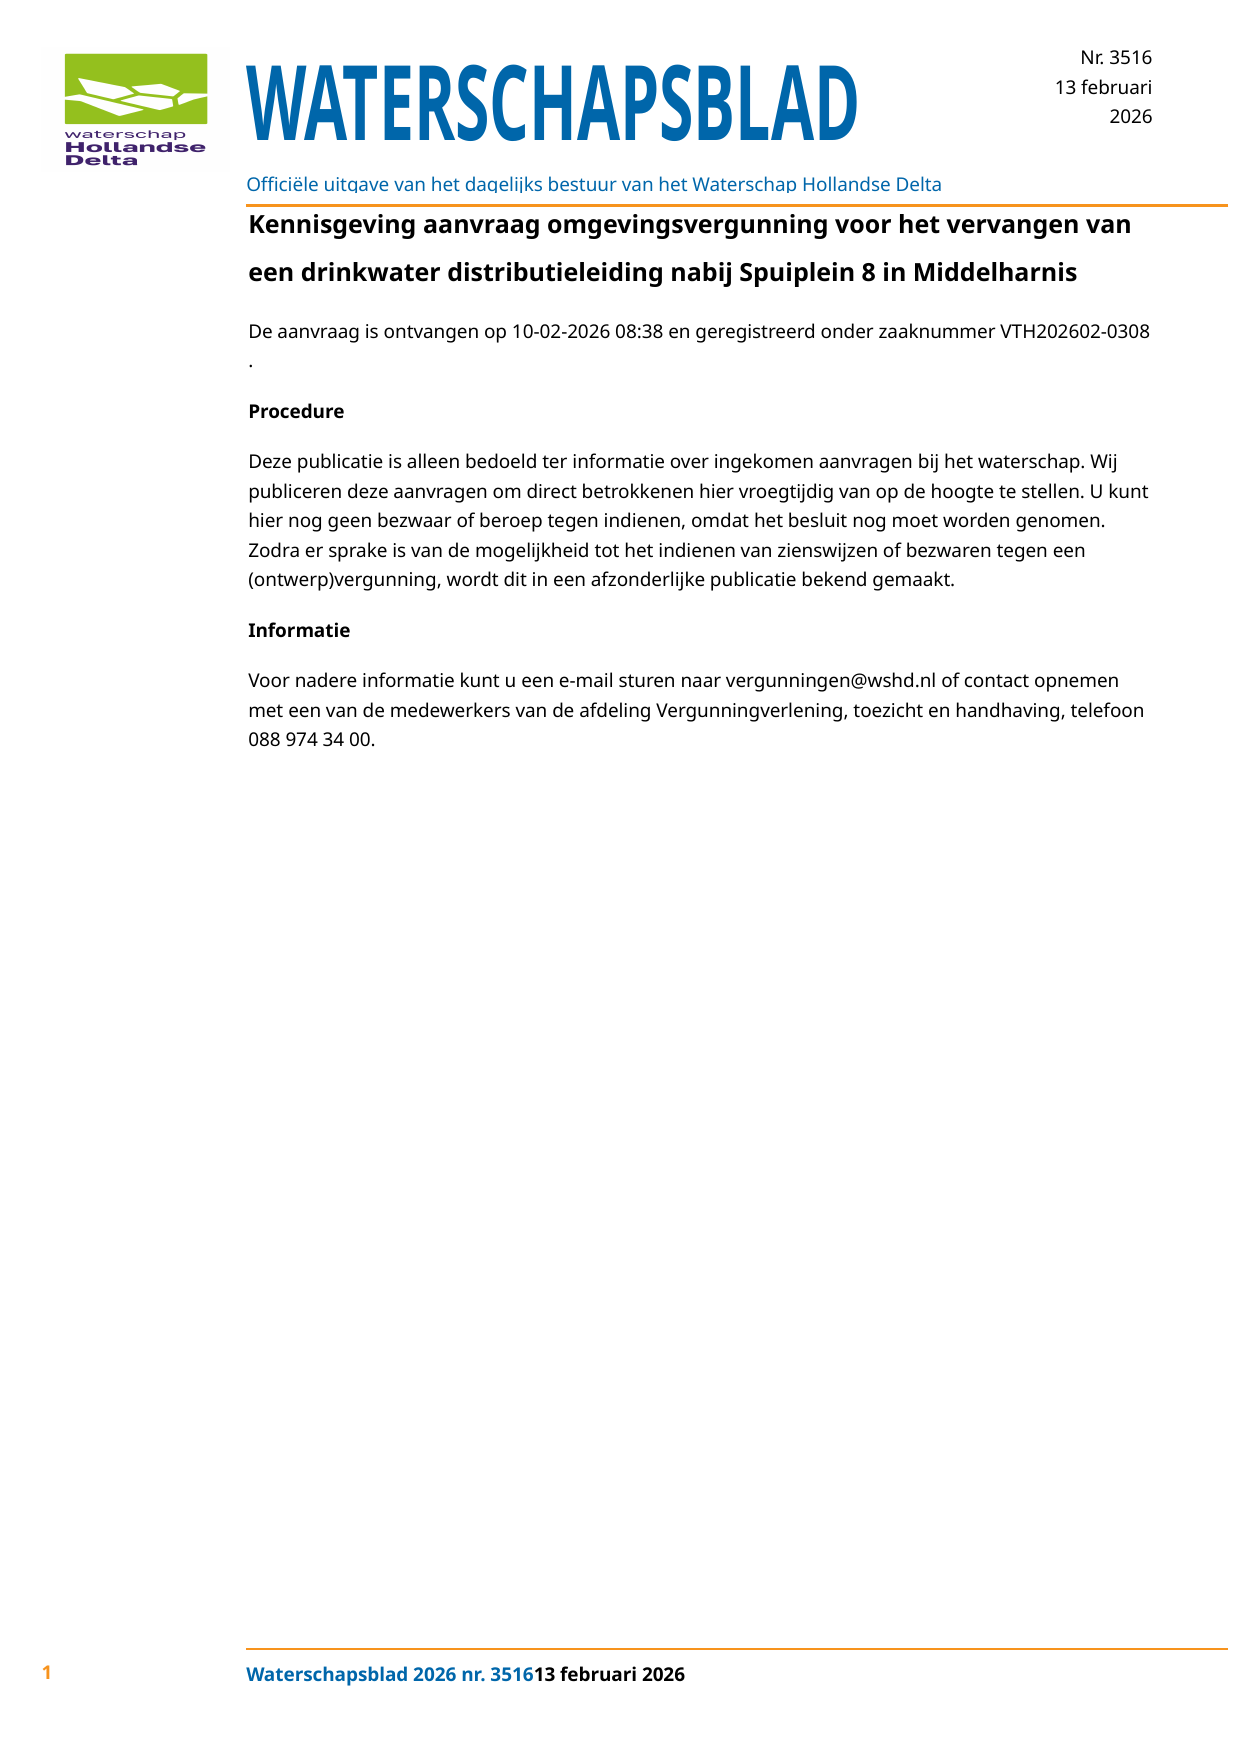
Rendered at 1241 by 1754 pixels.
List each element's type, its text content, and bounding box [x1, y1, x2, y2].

text Deze publicatie is alleen bedoeld ter informatie over ingekomen aanvragen bij het waterschap. Wij publiceren deze aanvragen om direct betrokkenen hier vroegtijdig van op de hoogte te stellen. U kunt hier nog geen bezwaar of beroep tegen indienen, omdat het besluit nog moet worden genomen. Zodra er sprake is van de mogelijkheid tot het indienen van zienswijzen of bezwaren tegen een (ontwerp)vergunning, wordt dit in een afzonderlijke publicatie bekend gemaakt. [248, 448, 1152, 592]
text Procedure [248, 398, 1152, 424]
text Voor nadere informatie kunt u een e-mail sturen naar vergunningen@wshd.nl of contact opnemen met een van de medewerkers van de afdeling Vergunningverlening, toezicht en handhaving, telefoon 088 974 34 00. [248, 667, 1152, 752]
text Kennisgeving aanvraag omgevingsvergunning voor het vervangen van een drinkwater distributieleiding nabij Spuiplein 8 in Middelharnis [248, 207, 1152, 288]
text De aanvraag is ontvangen op 10-02-2026 08:38 en geregistreerd onder zaaknummer VTH202602-0308 . [248, 318, 1152, 373]
picture [41, 47, 231, 172]
text Informatie [248, 617, 1152, 643]
